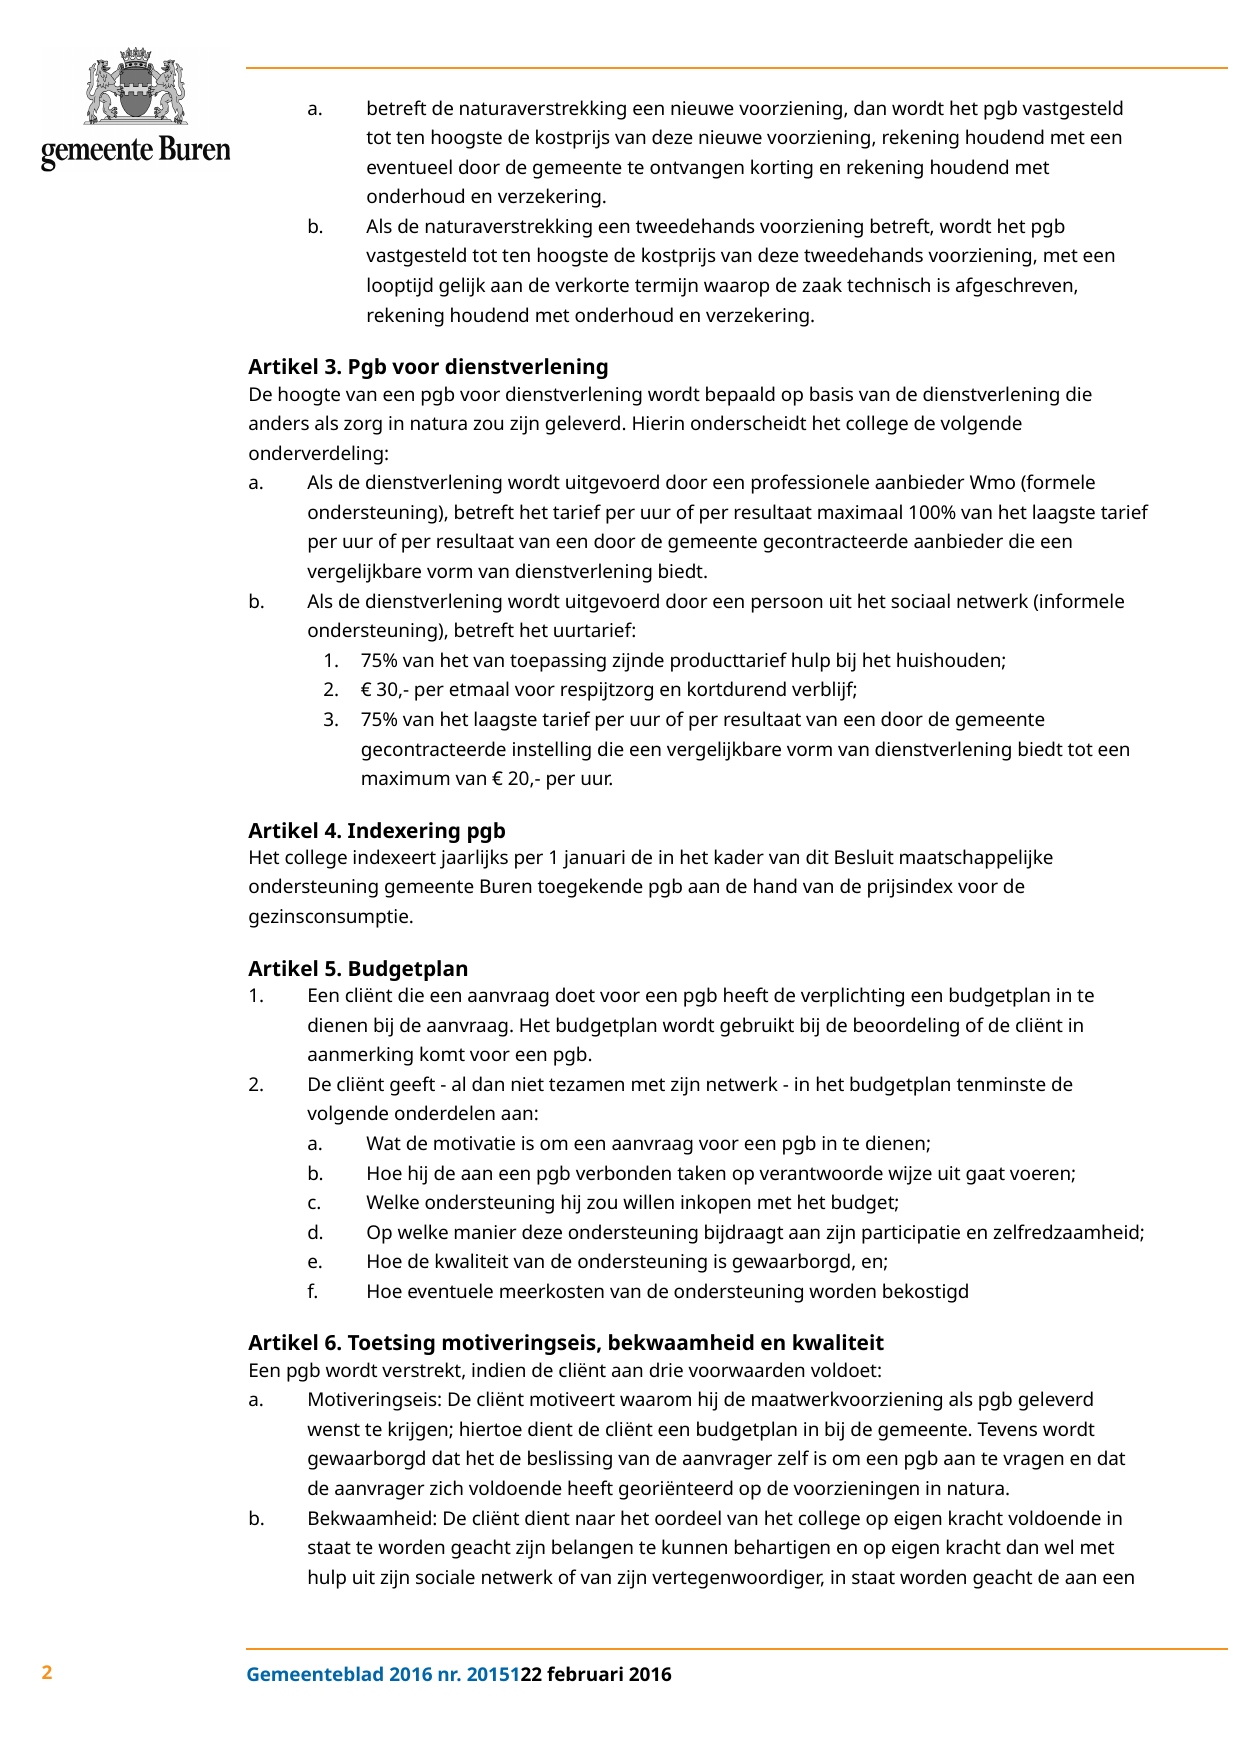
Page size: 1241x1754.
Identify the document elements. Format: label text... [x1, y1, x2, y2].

list Hoe eventuele meerkosten van de ondersteuning worden bekostigd [307, 1278, 1152, 1304]
list Wat de motivatie is om een aanvraag voor een pgb in te dienen; [307, 1130, 1152, 1156]
list Op welke manier deze ondersteuning bijdraagt aan zijn participatie en zelfredzaamheid; [307, 1219, 1152, 1244]
text Artikel 6. Toetsing motiveringseis, bekwaamheid en kwaliteit [248, 1328, 1152, 1357]
list Een cliënt die een aanvraag doet voor een pgb heeft de verplichting een budgetplan in te dienen bij de aanvraag. Het budgetplan wordt gebruikt bij de beoordeling of de cliënt in aanmerking komt voor een pgb. [248, 982, 1152, 1067]
text Artikel 4. Indexering pgb [248, 816, 1152, 844]
list De cliënt geeft - al dan niet tezamen met zijn netwerk - in het budgetplan tenminste de volgende onderdelen aan: [248, 1071, 1152, 1126]
picture [41, 47, 231, 172]
list Als de naturaverstrekking een tweedehands voorziening betreft, wordt het pgb vastgesteld tot ten hoogste de kostprijs van deze tweedehands voorziening, met een looptijd gelijk aan de verkorte termijn waarop de zaak technisch is afgeschreven, rekening houdend met onderhoud en verzekering. [307, 213, 1152, 328]
list 75% van het laagste tarief per uur of per resultaat van een door de gemeente gecontracteerde instelling die een vergelijkbare vorm van dienstverlening biedt tot een maximum van € 20,- per uur. [323, 706, 1152, 791]
list Hoe hij de aan een pgb verbonden taken op verantwoorde wijze uit gaat voeren; [307, 1160, 1152, 1185]
list Als de dienstverlening wordt uitgevoerd door een persoon uit het sociaal netwerk (informele ondersteuning), betreft het uurtarief: [248, 588, 1152, 643]
list Welke ondersteuning hij zou willen inkopen met het budget; [307, 1189, 1152, 1215]
list Hoe de kwaliteit van de ondersteuning is gewaarborgd, en; [307, 1248, 1152, 1274]
text Het college indexeert jaarlijks per 1 januari de in het kader van dit Besluit maatschappelijke ondersteuning gemeente Buren toegekende pgb aan de hand van de prijsindex voor de gezinsconsumptie. [248, 844, 1152, 929]
list Als de dienstverlening wordt uitgevoerd door een professionele aanbieder Wmo (formele ondersteuning), betreft het tarief per uur of per resultaat maximaal 100% van het laagste tarief per uur of per resultaat van een door de gemeente gecontracteerde aanbieder die een vergelijkbare vorm van dienstverlening biedt. [248, 469, 1152, 584]
text Een pgb wordt verstrekt, indien de cliënt aan drie voorwaarden voldoet: [248, 1357, 1152, 1383]
text Artikel 3. Pgb voor dienstverlening [248, 352, 1152, 381]
list Motiveringseis: De cliënt motiveert waarom hij de maatwerkvoorziening als pgb geleverd wenst te krijgen; hiertoe dient de cliënt een budgetplan in bij de gemeente. Tevens wordt gewaarborgd dat het de beslissing van de aanvrager zelf is om een pgb aan te vragen en dat de aanvrager zich voldoende heeft georiënteerd op de voorzieningen in natura. [248, 1386, 1152, 1501]
list Bekwaamheid: De cliënt dient naar het oordeel van het college op eigen kracht voldoende in staat te worden geacht zijn belangen te kunnen behartigen en op eigen kracht dan wel met hulp uit zijn sociale netwerk of van zijn vertegenwoordiger, in staat worden geacht de aan een [248, 1505, 1152, 1590]
text Artikel 5. Budgetplan [248, 954, 1152, 982]
text De hoogte van een pgb voor dienstverlening wordt bepaald op basis van de dienstverlening die anders als zorg in natura zou zijn geleverd. Hierin onderscheidt het college de volgende onderverdeling: [248, 381, 1152, 466]
list € 30,- per etmaal voor respijtzorg en kortdurend verblijf; [323, 677, 1152, 702]
list betreft de naturaverstrekking een nieuwe voorziening, dan wordt het pgb vastgesteld tot ten hoogste de kostprijs van deze nieuwe voorziening, rekening houdend met een eventueel door de gemeente te ontvangen korting en rekening houdend met onderhoud en verzekering. [307, 95, 1152, 209]
list 75% van het van toepassing zijnde producttarief hulp bij het huishouden; [323, 647, 1152, 673]
